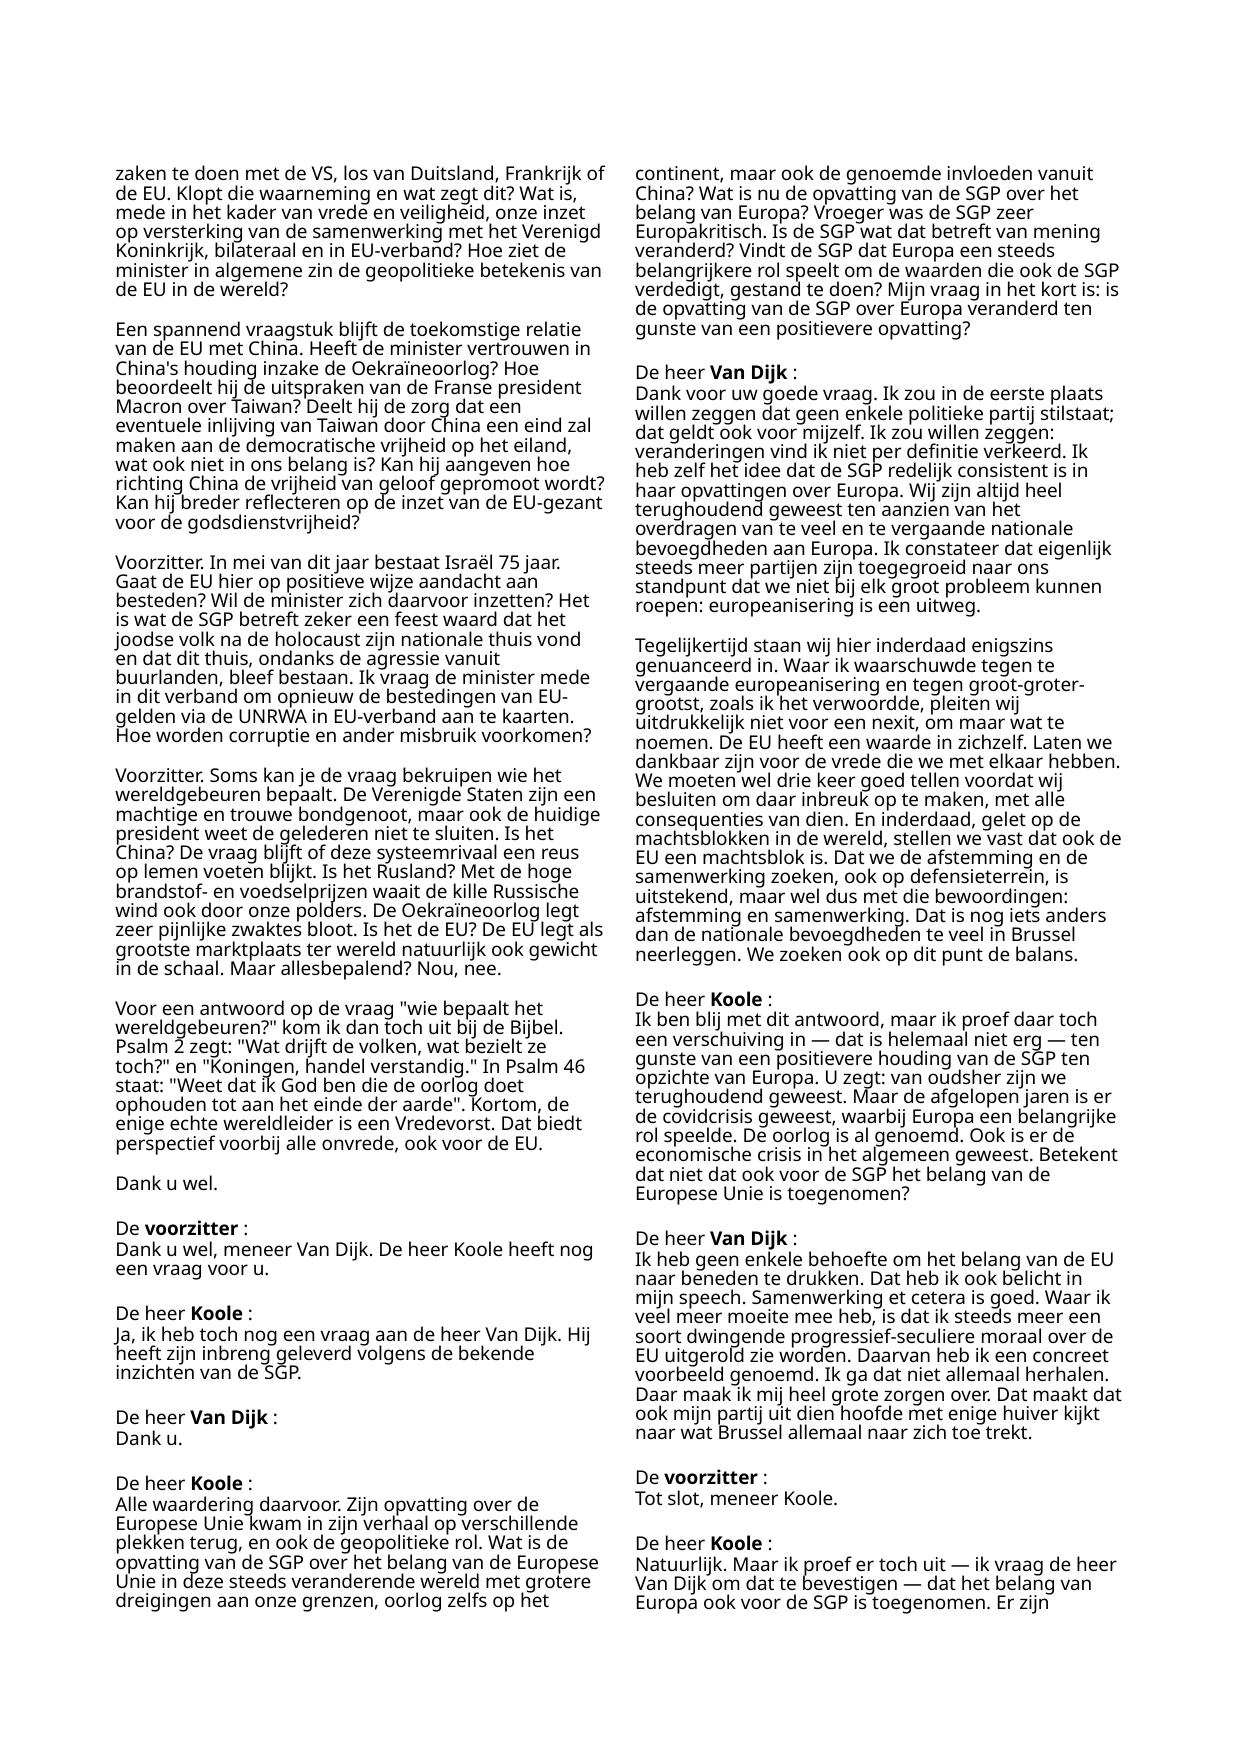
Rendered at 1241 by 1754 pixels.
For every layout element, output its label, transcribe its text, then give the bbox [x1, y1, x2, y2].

text Ja, ik heb toch nog een vraag aan de heer Van Dijk. Hij heeft zijn inbreng geleverd volgens de bekende inzichten van de SGP. [115, 1326, 605, 1383]
text Alle waardering daarvoor. Zijn opvatting over de Europese Unie kwam in zijn verhaal op verschillende plekken terug, en ook de geopolitieke rol. Wat is de opvatting van de SGP over het belang van de Europese Unie in deze steeds veranderende wereld met grotere dreigingen aan onze grenzen, oorlog zelfs op het [115, 1496, 605, 1611]
text Dank u wel. [115, 1175, 605, 1194]
text Voor een antwoord op de vraag "wie bepaalt het wereldgebeuren?" kom ik dan toch uit bij de Bijbel. Psalm 2 zegt: "Wat drijft de volken, wat bezielt ze toch?" en "Koningen, handel verstandig." In Psalm 46 staat: "Weet dat ik God ben die de oorlog doet ophouden tot aan het einde der aarde". Kortom, de enige echte wereldleider is een Vredevorst. Dat biedt perspectief voorbij alle onvrede, ook voor de EU. [115, 1000, 605, 1154]
text Natuurlijk. Maar ik proef er toch uit — ik vraag de heer Van Dijk om dat te bevestigen — dat het belang van Europa ook voor de SGP is toegenomen. Er zijn [635, 1556, 1125, 1614]
text De heer Koole : [635, 986, 1125, 1011]
text Ik heb geen enkele behoefte om het belang van de EU naar beneden te drukken. Dat heb ik ook belicht in mijn speech. Samenwerking et cetera is goed. Waar ik veel meer moeite mee heb, is dat ik steeds meer een soort dwingende progressief-seculiere moraal over de EU uitgerold zie worden. Daarvan heb ik een concreet voorbeeld genoemd. Ik ga dat niet allemaal herhalen. Daar maak ik mij heel grote zorgen over. Dat maakt dat ook mijn partij uit dien hoofde met enige huiver kijkt naar wat Brussel allemaal naar zich toe trekt. [635, 1251, 1125, 1443]
text De voorzitter : [635, 1464, 1125, 1490]
text Voorzitter. In mei van dit jaar bestaat Israël 75 jaar. Gaat de EU hier op positieve wijze aandacht aan besteden? Wil de minister zich daarvoor inzetten? Het is wat de SGP betreft zeker een feest waard dat het joodse volk na de holocaust zijn nationale thuis vond en dat dit thuis, ondanks de agressie vanuit buurlanden, bleef bestaan. Ik vraag de minister mede in dit verband om opnieuw de bestedingen van EU-gelden via de UNRWA in EU-verband aan te kaarten. Hoe worden corruptie en ander misbruik voorkomen? [115, 554, 605, 746]
text De heer Van Dijk : [115, 1404, 605, 1430]
text Dank u wel, meneer Van Dijk. De heer Koole heeft nog een vraag voor u. [115, 1241, 605, 1279]
text De voorzitter : [115, 1215, 605, 1241]
text zaken te doen met de VS, los van Duitsland, Frankrijk of de EU. Klopt die waarneming en wat zegt dit? Wat is, mede in het kader van vrede en veiligheid, onze inzet op versterking van de samenwerking met het Verenigd Koninkrijk, bilateraal en in EU-verband? Hoe ziet de minister in algemene zin de geopolitieke betekenis van de EU in de wereld? [115, 165, 605, 300]
text Tegelijkertijd staan wij hier inderdaad enigszins genuanceerd in. Waar ik waarschuwde tegen te vergaande europeanisering en tegen groot-groter-grootst, zoals ik het verwoordde, pleiten wij uitdrukkelijk niet voor een nexit, om maar wat te noemen. De EU heeft een waarde in zichzelf. Laten we dankbaar zijn voor de vrede die we met elkaar hebben. We moeten wel drie keer goed tellen voordat wij besluiten om daar inbreuk op te maken, met alle consequenties van dien. En inderdaad, gelet op de machtsblokken in de wereld, stellen we vast dat ook de EU een machtsblok is. Dat we de afstemming en de samenwerking zoeken, ook op defensieterrein, is uitstekend, maar wel dus met die bewoordingen: afstemming en samenwerking. Dat is nog iets anders dan de nationale bevoegdheden te veel in Brussel neerleggen. We zoeken ook op dit punt de balans. [635, 637, 1125, 965]
text De heer Van Dijk : [635, 359, 1125, 385]
text De heer Koole : [115, 1300, 605, 1326]
text De heer Koole : [115, 1470, 605, 1496]
text Voorzitter. Soms kan je de vraag bekruipen wie het wereldgebeuren bepaalt. De Verenigde Staten zijn een machtige en trouwe bondgenoot, maar ook de huidige president weet de gelederen niet te sluiten. Is het China? De vraag blijft of deze systeemrivaal een reus op lemen voeten blijkt. Is het Rusland? Met de hoge brandstof- en voedselprijzen waait de kille Russische wind ook door onze polders. De Oekraïneoorlog legt zeer pijnlijke zwaktes bloot. Is het de EU? De EU legt als grootste marktplaats ter wereld natuurlijk ook gewicht in de schaal. Maar allesbepalend? Nou, nee. [115, 767, 605, 979]
text De heer Van Dijk : [635, 1225, 1125, 1251]
text Tot slot, meneer Koole. [635, 1490, 1125, 1509]
text Dank u. [115, 1430, 605, 1449]
text Een spannend vraagstuk blijft de toekomstige relatie van de EU met China. Heeft de minister vertrouwen in China's houding inzake de Oekraïneoorlog? Hoe beoordeelt hij de uitspraken van de Franse president Macron over Taiwan? Deelt hij de zorg dat een eventuele inlijving van Taiwan door China een eind zal maken aan de democratische vrijheid op het eiland, wat ook niet in ons belang is? Kan hij aangeven hoe richting China de vrijheid van geloof gepromoot wordt? Kan hij breder reflecteren op de inzet van de EU-gezant voor de godsdienstvrijheid? [115, 321, 605, 533]
text Ik ben blij met dit antwoord, maar ik proef daar toch een verschuiving in — dat is helemaal niet erg — ten gunste van een positievere houding van de SGP ten opzichte van Europa. U zegt: van oudsher zijn we terughoudend geweest. Maar de afgelopen jaren is er de covidcrisis geweest, waarbij Europa een belangrijke rol speelde. De oorlog is al genoemd. Ook is er de economische crisis in het algemeen geweest. Betekent dat niet dat ook voor de SGP het belang van de Europese Unie is toegenomen? [635, 1011, 1125, 1204]
text continent, maar ook de genoemde invloeden vanuit China? Wat is nu de opvatting van de SGP over het belang van Europa? Vroeger was de SGP zeer Europakritisch. Is de SGP wat dat betreft van mening veranderd? Vindt de SGP dat Europa een steeds belangrijkere rol speelt om de waarden die ook de SGP verdedigt, gestand te doen? Mijn vraag in het kort is: is de opvatting van de SGP over Europa veranderd ten gunste van een positievere opvatting? [635, 165, 1125, 339]
text De heer Koole : [635, 1530, 1125, 1556]
text Dank voor uw goede vraag. Ik zou in de eerste plaats willen zeggen dat geen enkele politieke partij stilstaat; dat geldt ook voor mijzelf. Ik zou willen zeggen: veranderingen vind ik niet per definitie verkeerd. Ik heb zelf het idee dat de SGP redelijk consistent is in haar opvattingen over Europa. Wij zijn altijd heel terughoudend geweest ten aanzien van het overdragen van te veel en te vergaande nationale bevoegdheden aan Europa. Ik constateer dat eigenlijk steeds meer partijen zijn toegegroeid naar ons standpunt dat we niet bij elk groot probleem kunnen roepen: europeanisering is een uitweg. [635, 385, 1125, 617]
